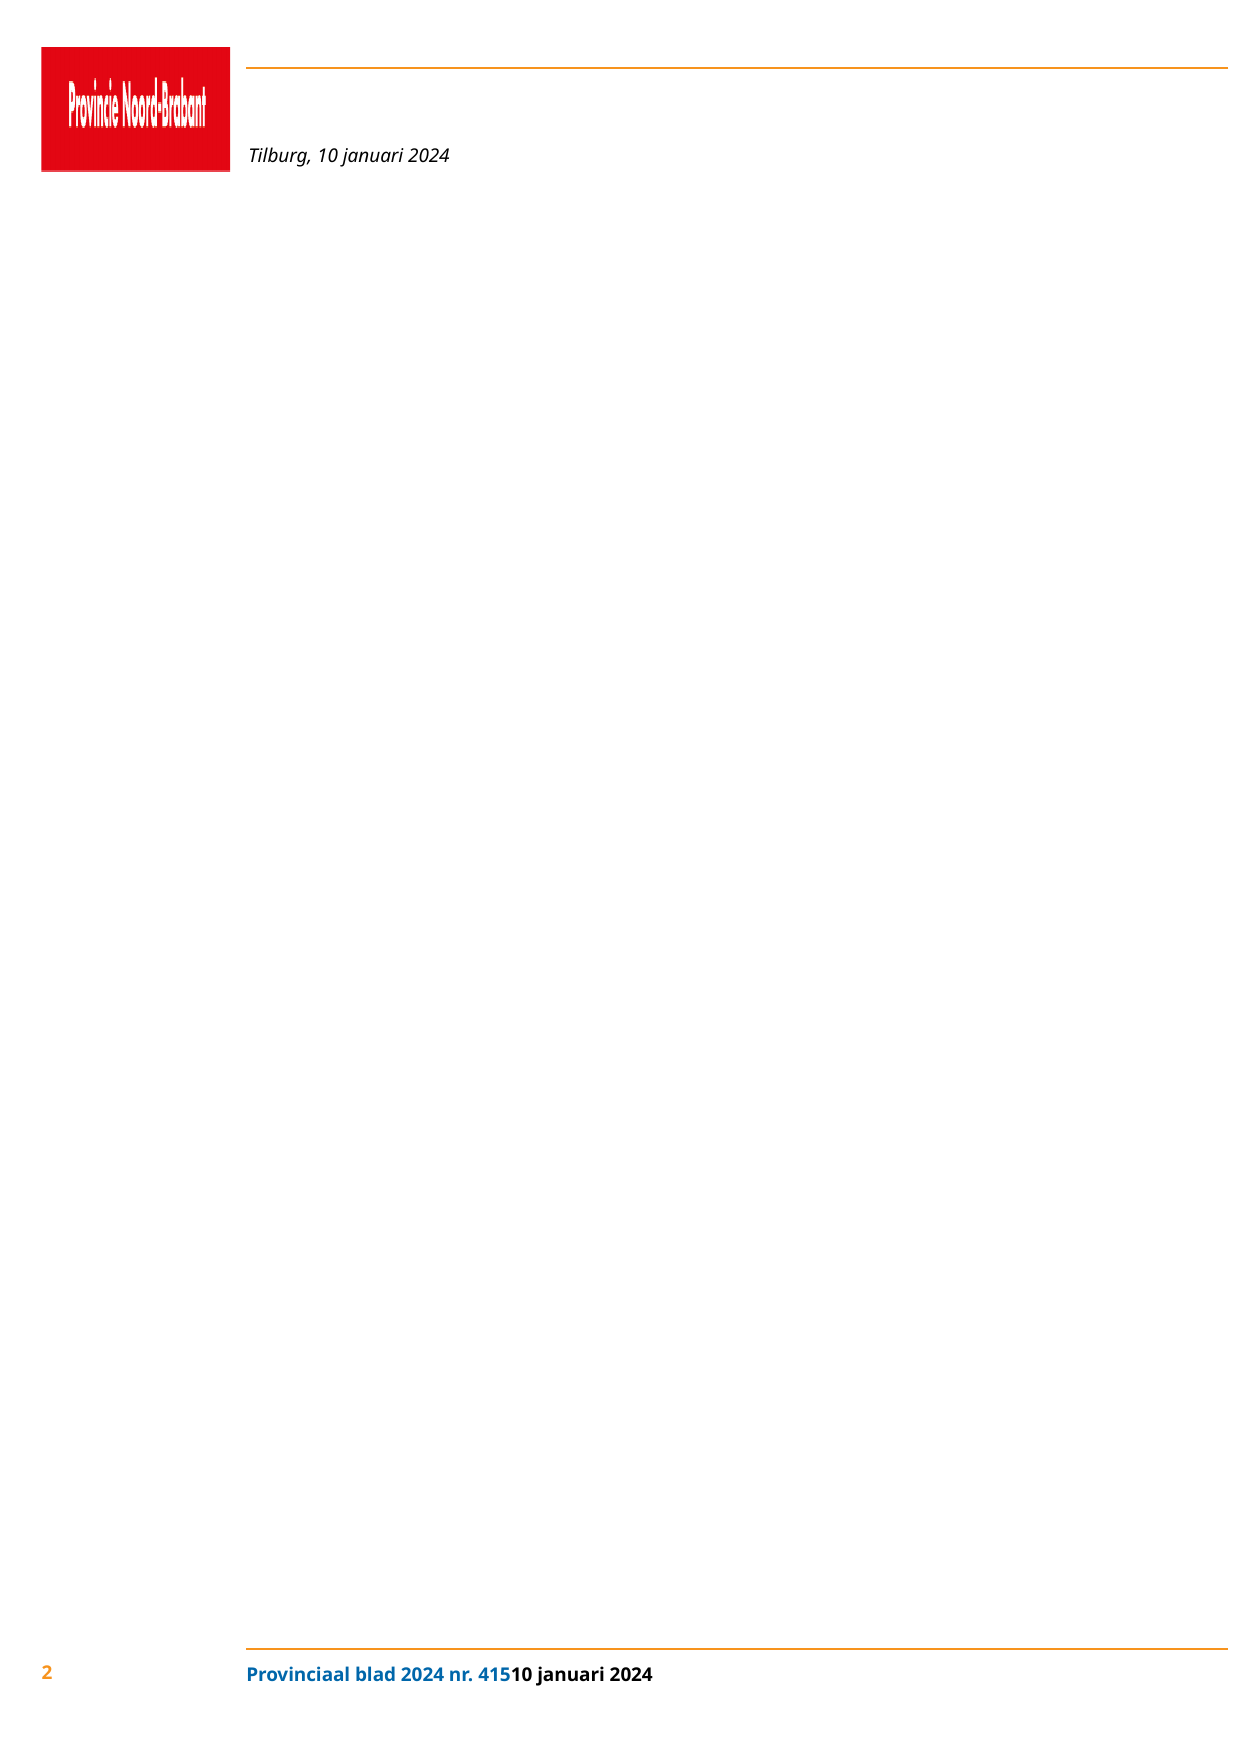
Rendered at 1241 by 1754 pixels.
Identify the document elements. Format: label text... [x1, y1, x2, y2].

picture [41, 47, 231, 172]
text Tilburg, 10 januari 2024 [248, 143, 1152, 168]
